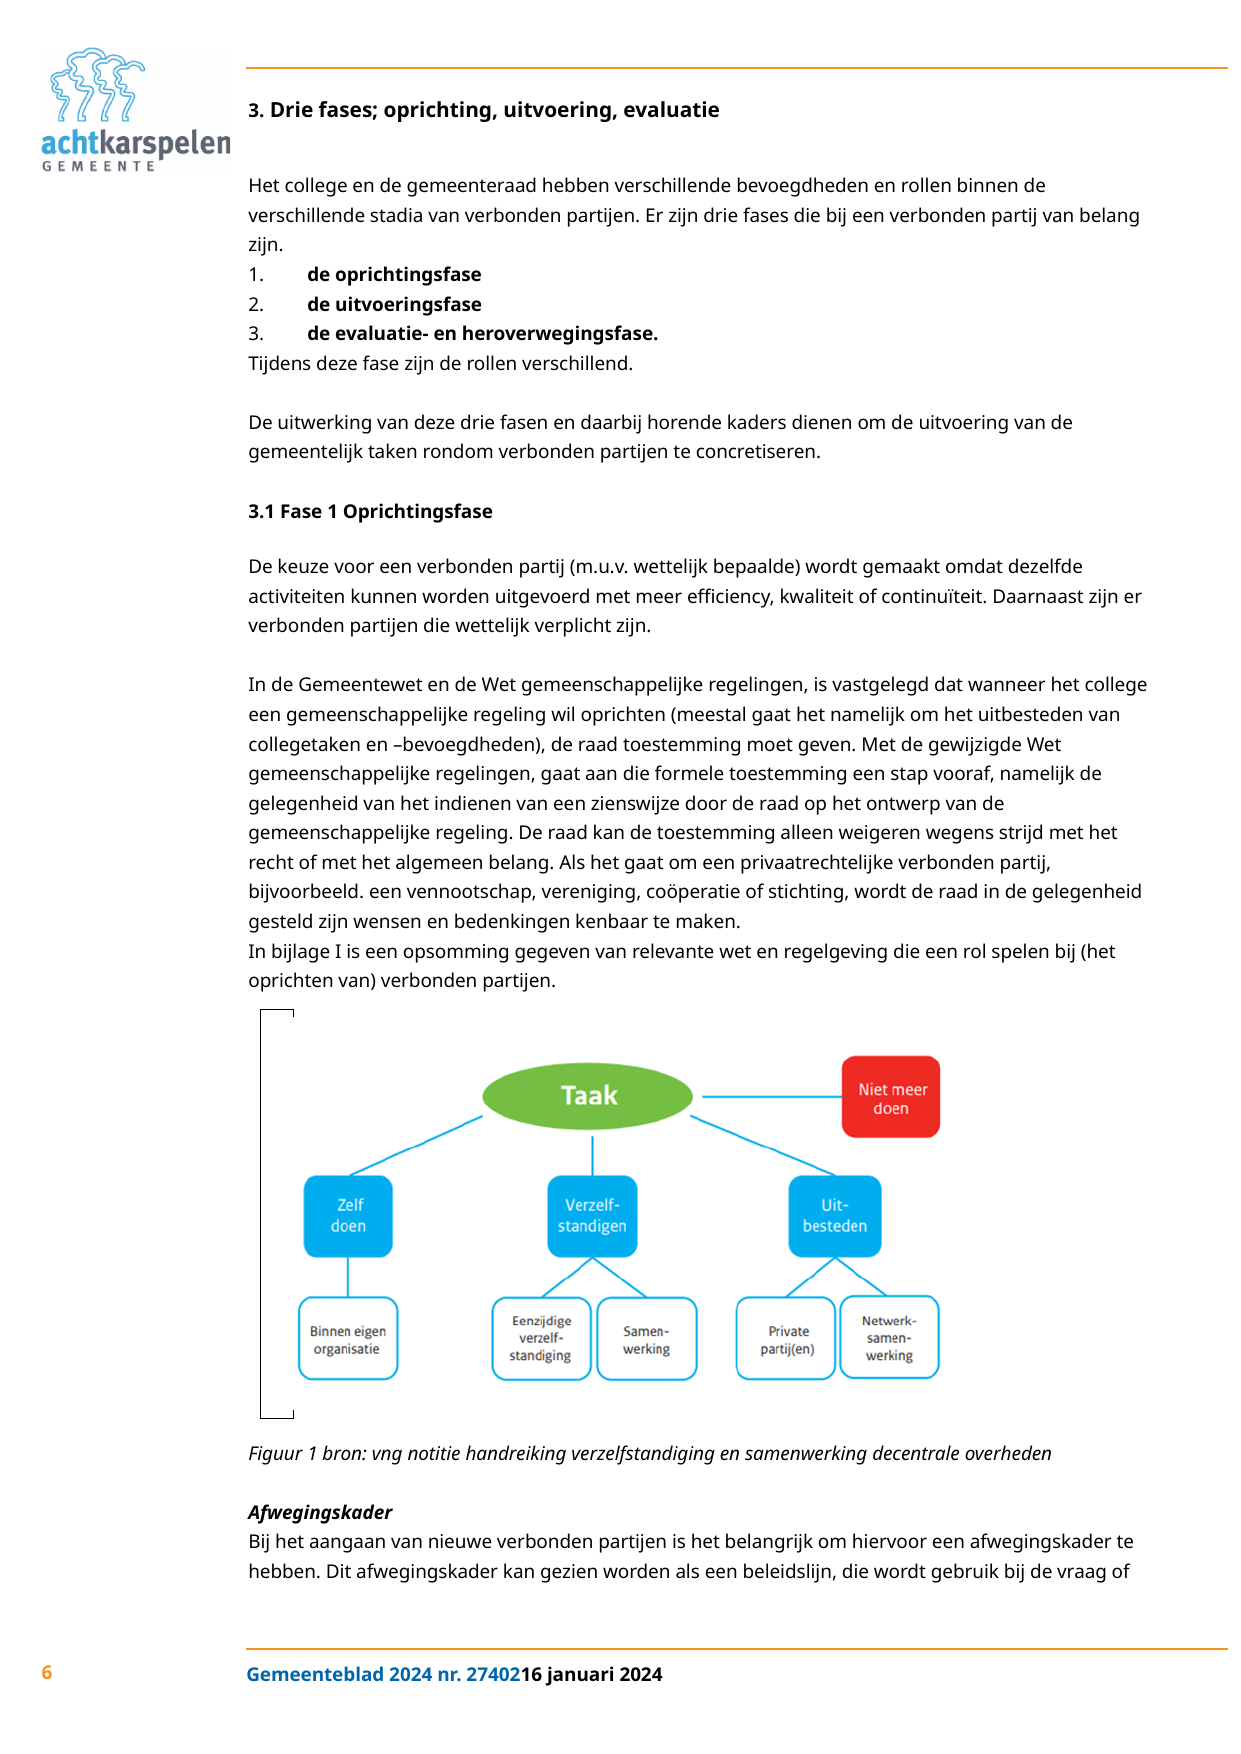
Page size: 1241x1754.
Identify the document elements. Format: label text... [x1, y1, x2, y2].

text De uitwerking van deze drie fasen en daarbij horende kaders dienen om de uitvoering van de gemeentelijk taken rondom verbonden partijen te concretiseren. [248, 409, 1152, 464]
text Tijdens deze fase zijn de rollen verschillend. [248, 350, 1152, 376]
text Het college en de gemeenteraad hebben verschillende bevoegdheden en rollen binnen de verschillende stadia van verbonden partijen. Er zijn drie fases die bij een verbonden partij van belang zijn. [248, 172, 1152, 257]
text Bij het aangaan van nieuwe verbonden partijen is het belangrijk om hiervoor een afwegingskader te hebben. Dit afwegingskader kan gezien worden als een beleidslijn, die wordt gebruik bij de vraag of [248, 1528, 1152, 1584]
picture [41, 47, 231, 172]
list de uitvoeringsfase [248, 291, 1152, 317]
text 3. Drie fases; oprichting, uitvoering, evaluatie [248, 95, 1152, 123]
text Figuur 1 bron: vng notitie handreiking verzelfstandiging en samenwerking decentrale overheden [248, 1440, 1152, 1465]
text In bijlage I is een opsomming gegeven van relevante wet en regelgeving die een rol spelen bij (het oprichten van) verbonden partijen. [248, 938, 1152, 993]
text De keuze voor een verbonden partij (m.u.v. wettelijk bepaalde) wordt gemaakt omdat dezelfde activiteiten kunnen worden uitgevoerd met meer efficiency, kwaliteit of continuïteit. Daarnaast zijn er verbonden partijen die wettelijk verplicht zijn. [248, 553, 1152, 638]
text In de Gemeentewet en de Wet gemeenschappelijke regelingen, is vastgelegd dat wanneer het college een gemeenschappelijke regeling wil oprichten (meestal gaat het namelijk om het uitbesteden van collegetaken en –bevoegdheden), de raad toestemming moet geven. Met de gewijzigde Wet gemeenschappelijke regelingen, gaat aan die formele toestemming een stap vooraf, namelijk de gelegenheid van het indienen van een zienswijze door de raad op het ontwerp van de gemeenschappelijke regeling. De raad kan de toestemming alleen weigeren wegens strijd met het recht of met het algemeen belang. Als het gaat om een privaatrechtelijke verbonden partij, bijvoorbeeld. een vennootschap, vereniging, coöperatie of stichting, wordt de raad in de gelegenheid gesteld zijn wensen en bedenkingen kenbaar te maken. [248, 672, 1152, 934]
list de oprichtingsfase [248, 261, 1152, 287]
text Afwegingskader [248, 1499, 1152, 1524]
picture [268, 1017, 972, 1410]
text 3.1 Fase 1 Oprichtingsfase [248, 498, 1152, 524]
list de evaluatie- en heroverwegingsfase. [248, 320, 1152, 346]
